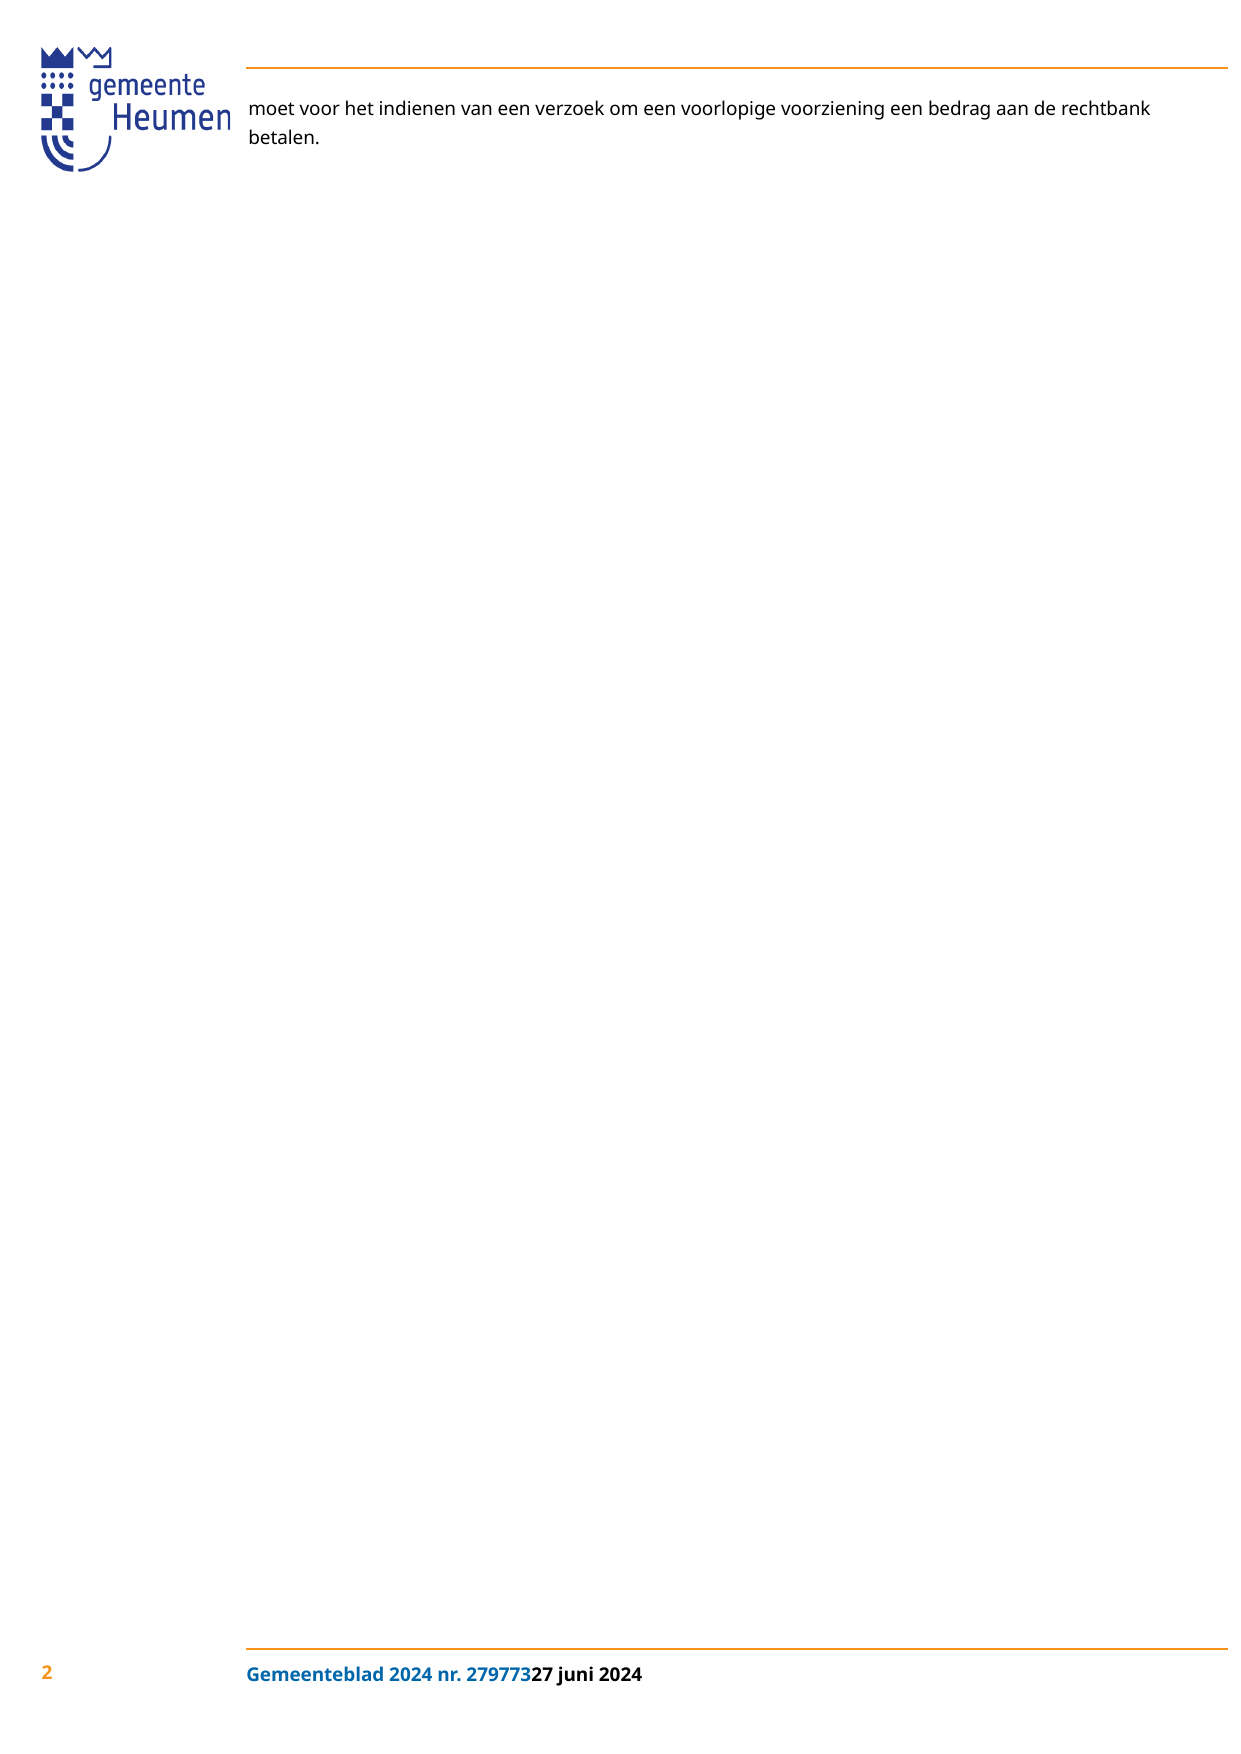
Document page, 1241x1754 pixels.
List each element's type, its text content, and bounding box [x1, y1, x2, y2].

picture [41, 47, 231, 172]
text moet voor het indienen van een verzoek om een voorlopige voorziening een bedrag aan de rechtbank betalen. [248, 95, 1152, 150]
